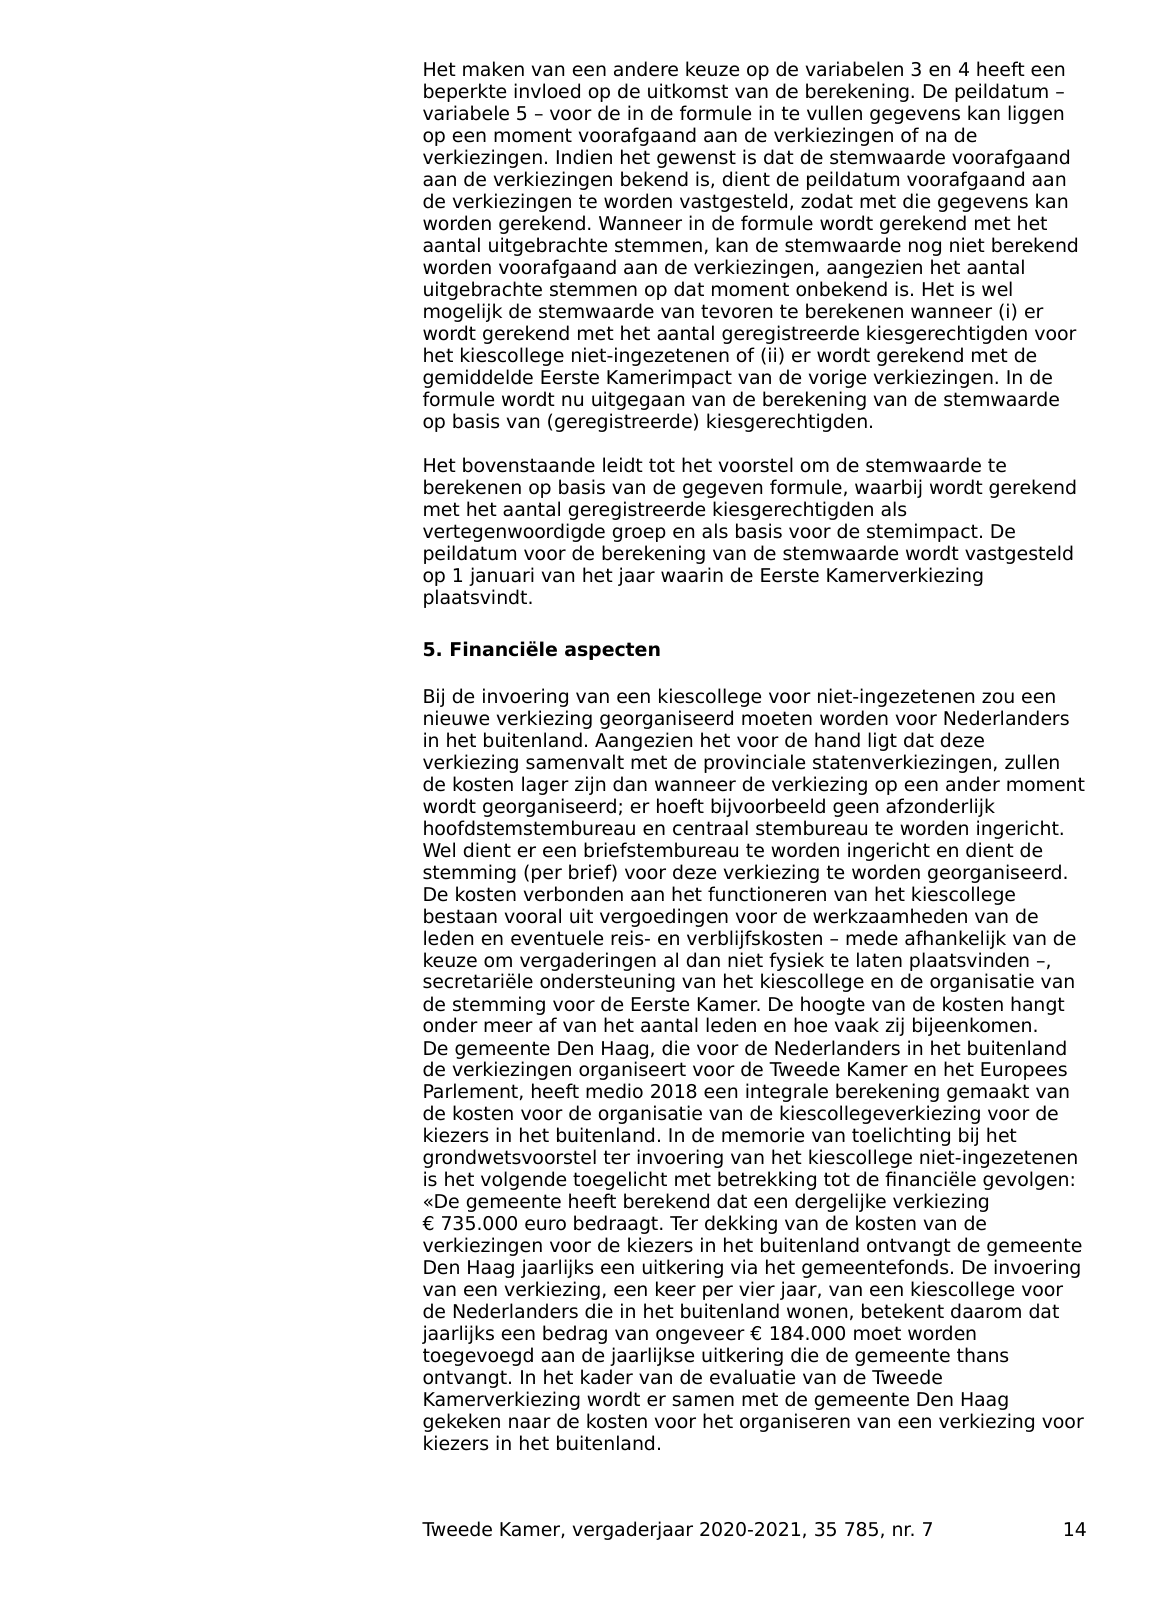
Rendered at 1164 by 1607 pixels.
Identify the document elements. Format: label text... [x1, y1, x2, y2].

text Het maken van een andere keuze op de variabelen 3 en 4 heeft een beperkte invloed op de uitkomst van de berekening. De peildatum – variabele 5 – voor de in de formule in te vullen gegevens kan liggen op een moment voorafgaand aan de verkiezingen of na de verkiezingen. Indien het gewenst is dat de stemwaarde voorafgaand aan de verkiezingen bekend is, dient de peildatum voorafgaand aan de verkiezingen te worden vastgesteld, zodat met die gegevens kan worden gerekend. Wanneer in de formule wordt gerekend met het aantal uitgebrachte stemmen, kan de stemwaarde nog niet berekend worden voorafgaand aan de verkiezingen, aangezien het aantal uitgebrachte stemmen op dat moment onbekend is. Het is wel mogelijk de stemwaarde van tevoren te berekenen wanneer (i) er wordt gerekend met het aantal geregistreerde kiesgerechtigden voor het kiescollege niet-ingezetenen of (ii) er wordt gerekend met de gemiddelde Eerste Kamerimpact van de vorige verkiezingen. In de formule wordt nu uitgegaan van de berekening van de stemwaarde op basis van (geregistreerde) kiesgerechtigden. [422, 59, 1087, 433]
text «De gemeente heeft berekend dat een dergelijke verkiezing € 735.000 euro bedraagt. Ter dekking van de kosten van de verkiezingen voor de kiezers in het buitenland ontvangt de gemeente Den Haag jaarlijks een uitkering via het gemeentefonds. De invoering van een verkiezing, een keer per vier jaar, van een kiescollege voor de Nederlanders die in het buitenland wonen, betekent daarom dat jaarlijks een bedrag van ongeveer € 184.000 moet worden toegevoegd aan de jaarlijkse uitkering die de gemeente thans ontvangt. In het kader van de evaluatie van de Tweede Kamerverkiezing wordt er samen met de gemeente Den Haag gekeken naar de kosten voor het organiseren van een verkiezing voor kiezers in het buitenland. [422, 1191, 1087, 1455]
text De kosten verbonden aan het functioneren van het kiescollege bestaan vooral uit vergoedingen voor de werkzaamheden van de leden en eventuele reis- en verblijfskosten – mede afhankelijk van de keuze om vergaderingen al dan niet fysiek te laten plaatsvinden –, secretariële ondersteuning van het kiescollege en de organisatie van de stemming voor de Eerste Kamer. De hoogte van de kosten hangt onder meer af van het aantal leden en hoe vaak zij bijeenkomen. [422, 883, 1087, 1037]
text Bij de invoering van een kiescollege voor niet-ingezetenen zou een nieuwe verkiezing georganiseerd moeten worden voor Nederlanders in het buitenland. Aangezien het voor de hand ligt dat deze verkiezing samenvalt met de provinciale statenverkiezingen, zullen de kosten lager zijn dan wanneer de verkiezing op een ander moment wordt georganiseerd; er hoeft bijvoorbeeld geen afzonderlijk hoofdstemstembureau en centraal stembureau te worden ingericht. Wel dient er een briefstembureau te worden ingericht en dient de stemming (per brief) voor deze verkiezing te worden georganiseerd. [422, 686, 1087, 883]
subtitle 5. Financiële aspecten [422, 639, 1087, 661]
text Het bovenstaande leidt tot het voorstel om de stemwaarde te berekenen op basis van de gegeven formule, waarbij wordt gerekend met het aantal geregistreerde kiesgerechtigden als vertegenwoordigde groep en als basis voor de stemimpact. De peildatum voor de berekening van de stemwaarde wordt vastgesteld op 1 januari van het jaar waarin de Eerste Kamerverkiezing plaatsvindt. [422, 455, 1087, 609]
text De gemeente Den Haag, die voor de Nederlanders in het buitenland de verkiezingen organiseert voor de Tweede Kamer en het Europees Parlement, heeft medio 2018 een integrale berekening gemaakt van de kosten voor de organisatie van de kiescollegeverkiezing voor de kiezers in het buitenland. In de memorie van toelichting bij het grondwetsvoorstel ter invoering van het kiescollege niet-ingezetenen is het volgende toegelicht met betrekking tot de financiële gevolgen: [422, 1037, 1087, 1191]
